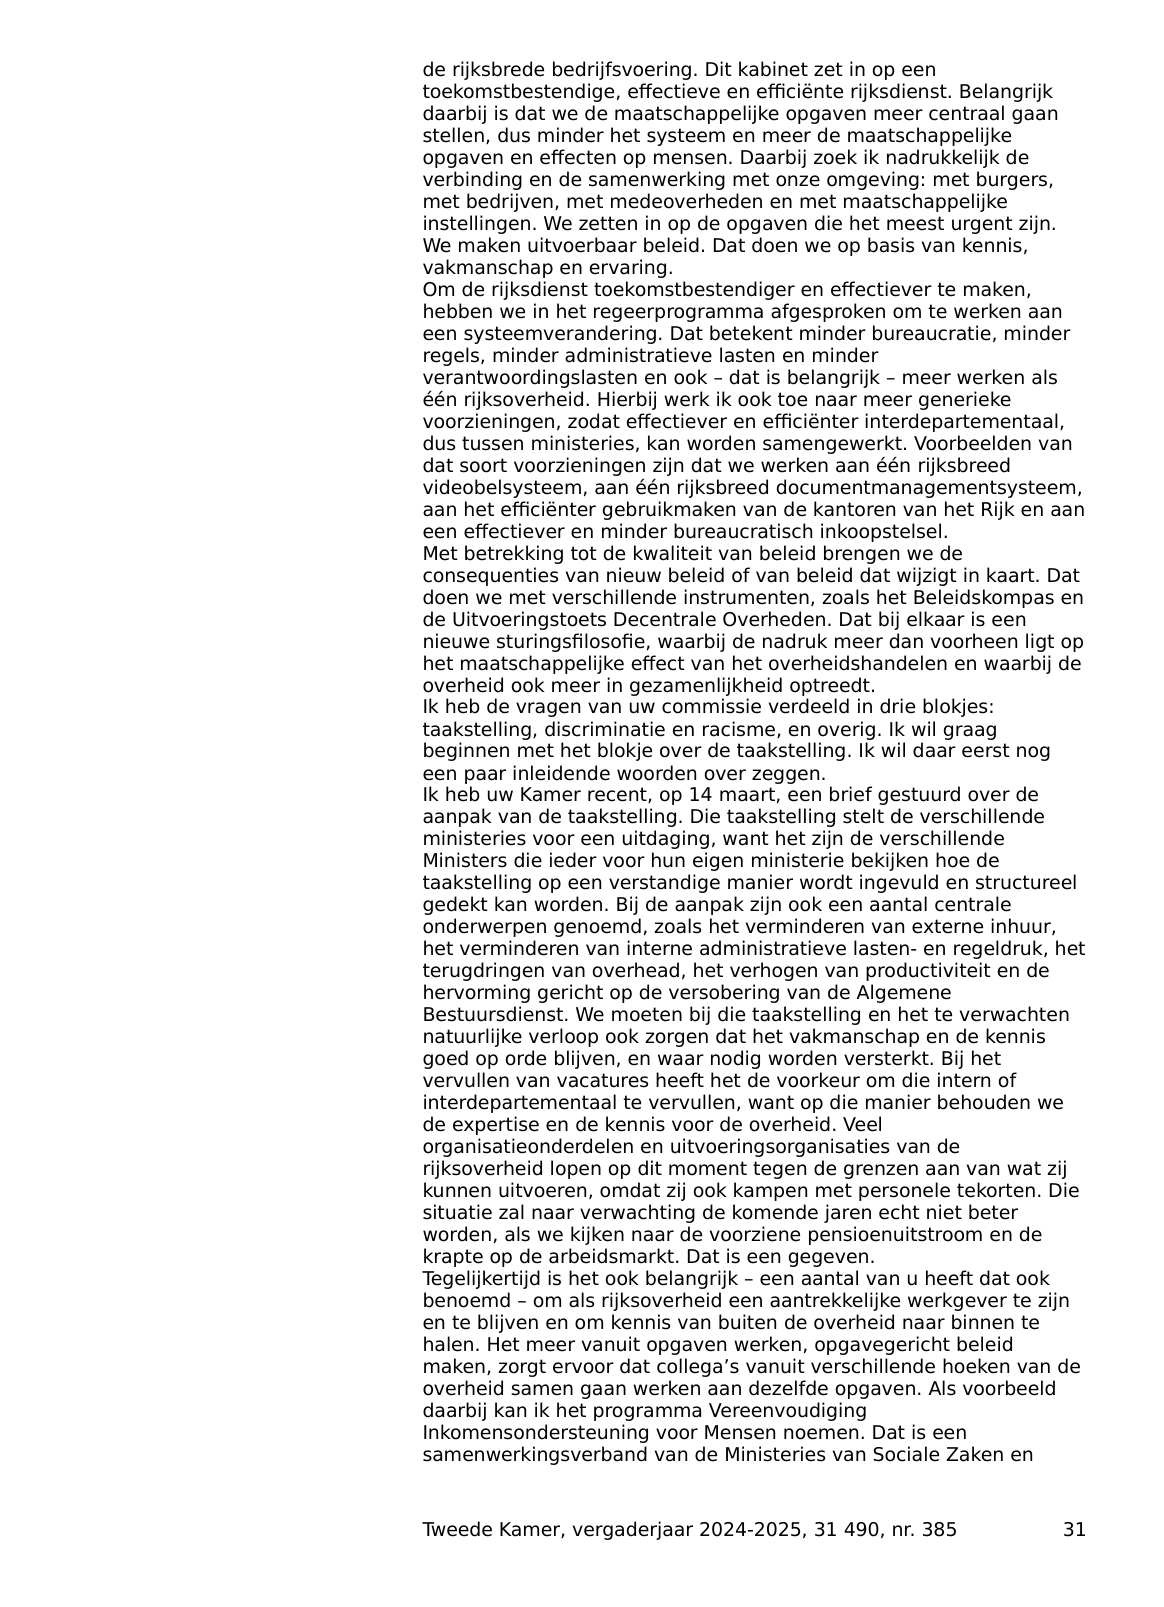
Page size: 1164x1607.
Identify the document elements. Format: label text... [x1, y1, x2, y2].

text Ik heb uw Kamer recent, op 14 maart, een brief gestuurd over de aanpak van de taakstelling. Die taakstelling stelt de verschillende ministeries voor een uitdaging, want het zijn de verschillende Ministers die ieder voor hun eigen ministerie bekijken hoe de taakstelling op een verstandige manier wordt ingevuld en structureel gedekt kan worden. Bij de aanpak zijn ook een aantal centrale onderwerpen genoemd, zoals het verminderen van externe inhuur, het verminderen van interne administratieve lasten- en regeldruk, het terugdringen van overhead, het verhogen van productiviteit en de hervorming gericht op de versobering van de Algemene Bestuursdienst. We moeten bij die taakstelling en het te verwachten natuurlijke verloop ook zorgen dat het vakmanschap en de kennis goed op orde blijven, en waar nodig worden versterkt. Bij het vervullen van vacatures heeft het de voorkeur om die intern of interdepartementaal te vervullen, want op die manier behouden we de expertise en de kennis voor de overheid. Veel organisatieonderdelen en uitvoeringsorganisaties van de rijksoverheid lopen op dit moment tegen de grenzen aan van wat zij kunnen uitvoeren, omdat zij ook kampen met personele tekorten. Die situatie zal naar verwachting de komende jaren echt niet beter worden, als we kijken naar de voorziene pensioenuitstroom en de krapte op de arbeidsmarkt. Dat is een gegeven. [422, 784, 1087, 1268]
text Ik heb de vragen van uw commissie verdeeld in drie blokjes: taakstelling, discriminatie en racisme, en overig. Ik wil graag beginnen met het blokje over de taakstelling. Ik wil daar eerst nog een paar inleidende woorden over zeggen. [422, 696, 1087, 784]
text Tegelijkertijd is het ook belangrijk – een aantal van u heeft dat ook benoemd – om als rijksoverheid een aantrekkelijke werkgever te zijn en te blijven en om kennis van buiten de overheid naar binnen te halen. Het meer vanuit opgaven werken, opgavegericht beleid maken, zorgt ervoor dat collega’s vanuit verschillende hoeken van de overheid samen gaan werken aan dezelfde opgaven. Als voorbeeld daarbij kan ik het programma Vereenvoudiging Inkomensondersteuning voor Mensen noemen. Dat is een samenwerkingsverband van de Ministeries van Sociale Zaken en [422, 1268, 1087, 1466]
text de rijksbrede bedrijfsvoering. Dit kabinet zet in op een toekomstbestendige, effectieve en efficiënte rijksdienst. Belangrijk daarbij is dat we de maatschappelijke opgaven meer centraal gaan stellen, dus minder het systeem en meer de maatschappelijke opgaven en effecten op mensen. Daarbij zoek ik nadrukkelijk de verbinding en de samenwerking met onze omgeving: met burgers, met bedrijven, met medeoverheden en met maatschappelijke instellingen. We zetten in op de opgaven die het meest urgent zijn. We maken uitvoerbaar beleid. Dat doen we op basis van kennis, vakmanschap en ervaring. [422, 59, 1087, 279]
text Met betrekking tot de kwaliteit van beleid brengen we de consequenties van nieuw beleid of van beleid dat wijzigt in kaart. Dat doen we met verschillende instrumenten, zoals het Beleidskompas en de Uitvoeringstoets Decentrale Overheden. Dat bij elkaar is een nieuwe sturingsfilosofie, waarbij de nadruk meer dan voorheen ligt op het maatschappelijke effect van het overheidshandelen en waarbij de overheid ook meer in gezamenlijkheid optreedt. [422, 543, 1087, 696]
text Om de rijksdienst toekomstbestendiger en effectiever te maken, hebben we in het regeerprogramma afgesproken om te werken aan een systeemverandering. Dat betekent minder bureaucratie, minder regels, minder administratieve lasten en minder verantwoordingslasten en ook – dat is belangrijk – meer werken als één rijksoverheid. Hierbij werk ik ook toe naar meer generieke voorzieningen, zodat effectiever en efficiënter interdepartementaal, dus tussen ministeries, kan worden samengewerkt. Voorbeelden van dat soort voorzieningen zijn dat we werken aan één rijksbreed videobelsysteem, aan één rijksbreed documentmanagementsysteem, aan het efficiënter gebruikmaken van de kantoren van het Rijk en aan een effectiever en minder bureaucratisch inkoopstelsel. [422, 279, 1087, 543]
